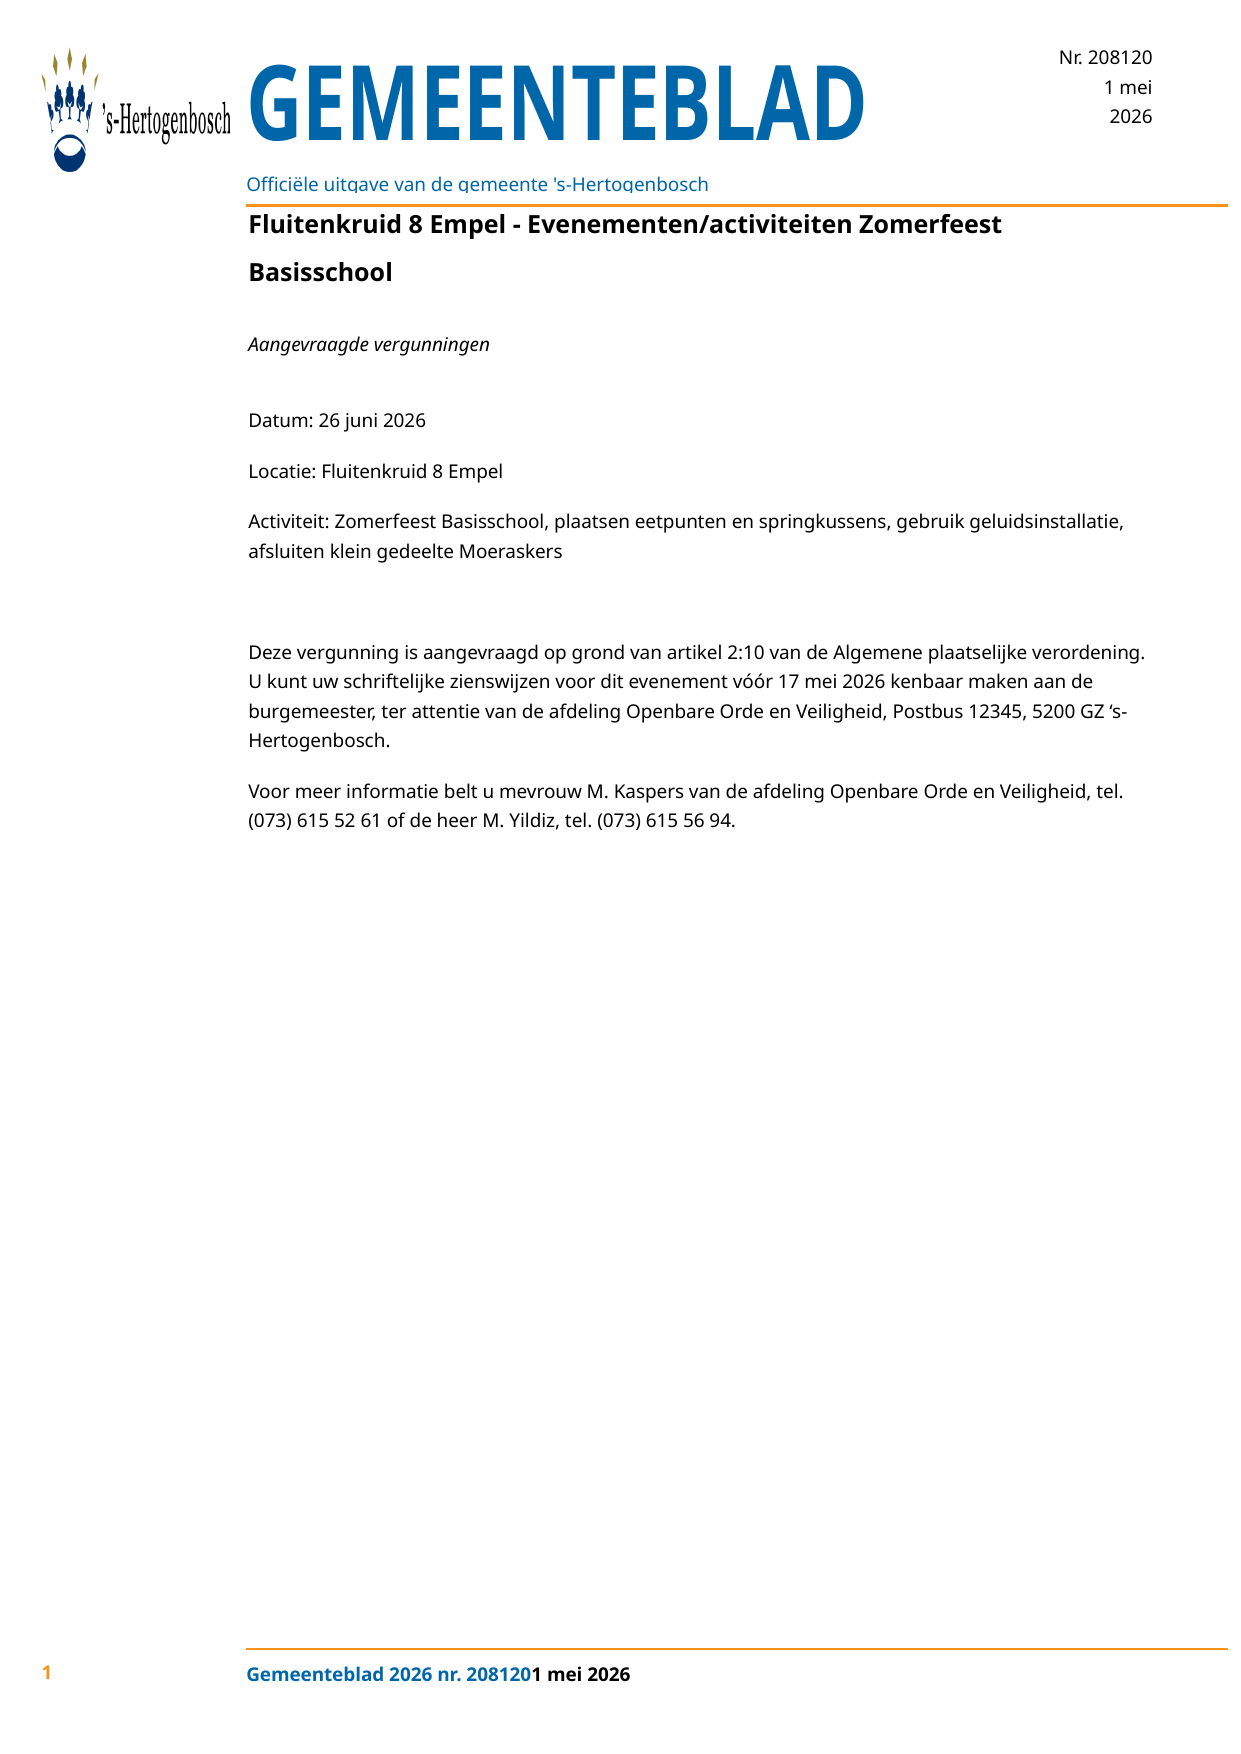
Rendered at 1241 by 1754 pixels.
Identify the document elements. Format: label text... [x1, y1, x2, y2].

text Datum: 26 juni 2026 [248, 408, 1152, 433]
text Activiteit: Zomerfeest Basisschool, plaatsen eetpunten en springkussens, gebruik geluidsinstallatie, afsluiten klein gedeelte Moeraskers [248, 508, 1152, 564]
text Fluitenkruid 8 Empel - Evenementen/activiteiten Zomerfeest Basisschool [248, 207, 1152, 288]
text Deze vergunning is aangevraagd op grond van artikel 2:10 van de Algemene plaatselijke verordening. U kunt uw schriftelijke zienswijzen voor dit evenement vóór 17 mei 2026 kenbaar maken aan de burgemeester, ter attentie van de afdeling Openbare Orde en Veiligheid, Postbus 12345, 5200 GZ ‘s-Hertogenbosch. [248, 639, 1152, 753]
picture [41, 47, 231, 172]
text Locatie: Fluitenkruid 8 Empel [248, 458, 1152, 484]
text Voor meer informatie belt u mevrouw M. Kaspers van de afdeling Openbare Orde en Veiligheid, tel. (073) 615 52 61 of de heer M. Yildiz, tel. (073) 615 56 94. [248, 778, 1152, 833]
text Aangevraagde vergunningen [248, 331, 1152, 357]
